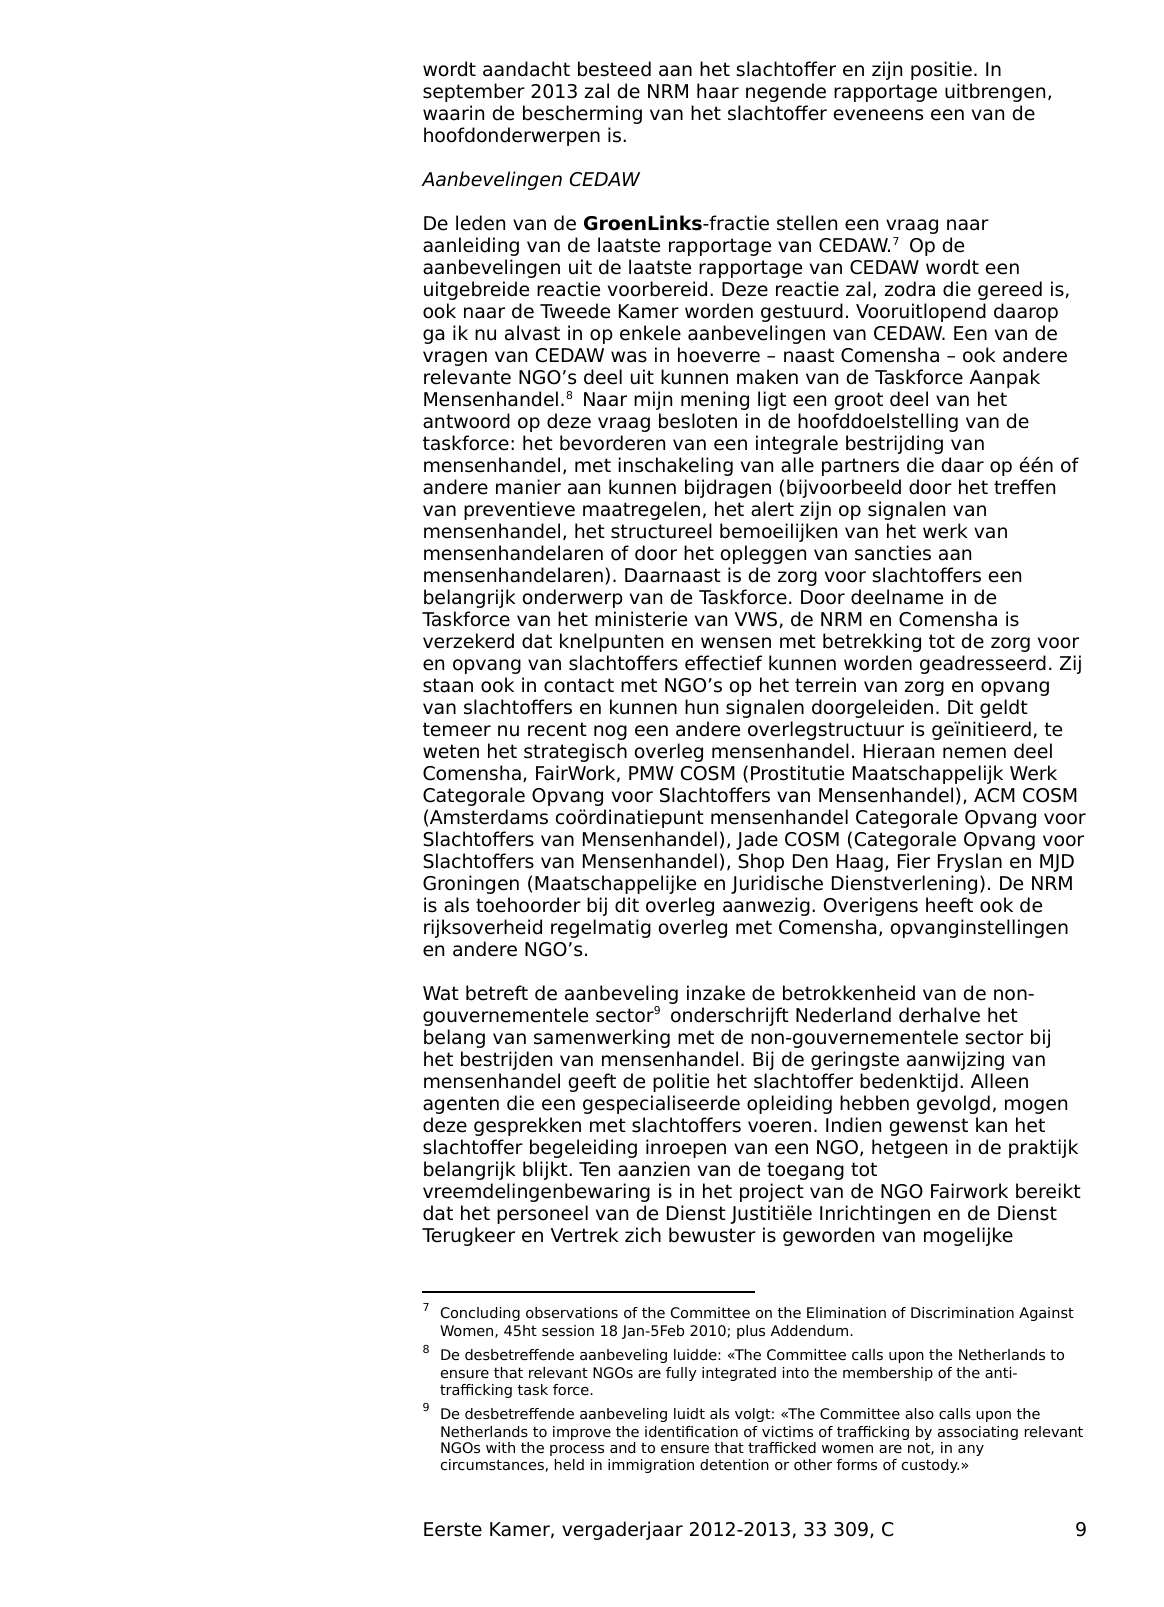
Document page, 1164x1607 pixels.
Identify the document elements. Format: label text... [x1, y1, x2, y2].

text wordt aandacht besteed aan het slachtoffer en zijn positie. In september 2013 zal de NRM haar negende rapportage uitbrengen, waarin de bescherming van het slachtoffer eveneens een van de hoofdonderwerpen is. [422, 59, 1087, 147]
text Wat betreft de aanbeveling inzake de betrokkenheid van de non-gouvernementele sector onderschrijft Nederland derhalve het belang van samenwerking met de non-gouvernementele sector bij het bestrijden van mensenhandel. Bij de geringste aanwijzing van mensenhandel geeft de politie het slachtoffer bedenktijd. Alleen agenten die een gespecialiseerde opleiding hebben gevolgd, mogen deze gesprekken met slachtoffers voeren. Indien gewenst kan het slachtoffer begeleiding inroepen van een NGO, hetgeen in de praktijk belangrijk blijkt. Ten aanzien van de toegang tot vreemdelingenbewaring is in het project van de NGO Fairwork bereikt dat het personeel van de Dienst Justitiële Inrichtingen en de Dienst Terugkeer en Vertrek zich bewuster is geworden van mogelijke [422, 983, 1087, 1247]
text De leden van de GroenLinks-fractie stellen een vraag naar aanleiding van de laatste rapportage van CEDAW. Op de aanbevelingen uit de laatste rapportage van CEDAW wordt een uitgebreide reactie voorbereid. Deze reactie zal, zodra die gereed is, ook naar de Tweede Kamer worden gestuurd. Vooruitlopend daarop ga ik nu alvast in op enkele aanbevelingen van CEDAW. Een van de vragen van CEDAW was in hoeverre – naast Comensha – ook andere relevante NGO’s deel uit kunnen maken van de Taskforce Aanpak Mensenhandel. Naar mijn mening ligt een groot deel van het antwoord op deze vraag besloten in de hoofddoelstelling van de taskforce: het bevorderen van een integrale bestrijding van mensenhandel, met inschakeling van alle partners die daar op één of andere manier aan kunnen bijdragen (bijvoorbeeld door het treffen van preventieve maatregelen, het alert zijn op signalen van mensenhandel, het structureel bemoeilijken van het werk van mensenhandelaren of door het opleggen van sancties aan mensenhandelaren). Daarnaast is de zorg voor slachtoffers een belangrijk onderwerp van de Taskforce. Door deelname in de Taskforce van het ministerie van VWS, de NRM en Comensha is verzekerd dat knelpunten en wensen met betrekking tot de zorg voor en opvang van slachtoffers effectief kunnen worden geadresseerd. Zij staan ook in contact met NGO’s op het terrein van zorg en opvang van slachtoffers en kunnen hun signalen doorgeleiden. Dit geldt temeer nu recent nog een andere overlegstructuur is geïnitieerd, te weten het strategisch overleg mensenhandel. Hieraan nemen deel Comensha, FairWork, PMW COSM (Prostitutie Maatschappelijk Werk Categorale Opvang voor Slachtoffers van Mensenhandel), ACM COSM (Amsterdams coördinatiepunt mensenhandel Categorale Opvang voor Slachtoffers van Mensenhandel), Jade COSM (Categorale Opvang voor Slachtoffers van Mensenhandel), Shop Den Haag, Fier Fryslan en MJD Groningen (Maatschappelijke en Juridische Dienstverlening). De NRM is als toehoorder bij dit overleg aanwezig. Overigens heeft ook de rijksoverheid regelmatig overleg met Comensha, opvanginstellingen en andere NGO’s. [422, 213, 1087, 961]
text Concluding observations of the Committee on the Elimination of Discrimination Against Women, 45ht session 18 Jan-5Feb 2010; plus Addendum. [422, 1301, 1087, 1340]
subtitle Aanbevelingen CEDAW [422, 169, 1087, 191]
text De desbetreffende aanbeveling luidde: «The Committee calls upon the Netherlands to ensure that relevant NGOs are fully integrated into the membership of the anti-trafficking task force. [422, 1343, 1087, 1399]
text De desbetreffende aanbeveling luidt als volgt: «The Committee also calls upon the Netherlands to improve the identification of victims of trafficking by associating relevant NGOs with the process and to ensure that trafficked women are not, in any circumstances, held in immigration detention or other forms of custody.» [422, 1402, 1087, 1474]
